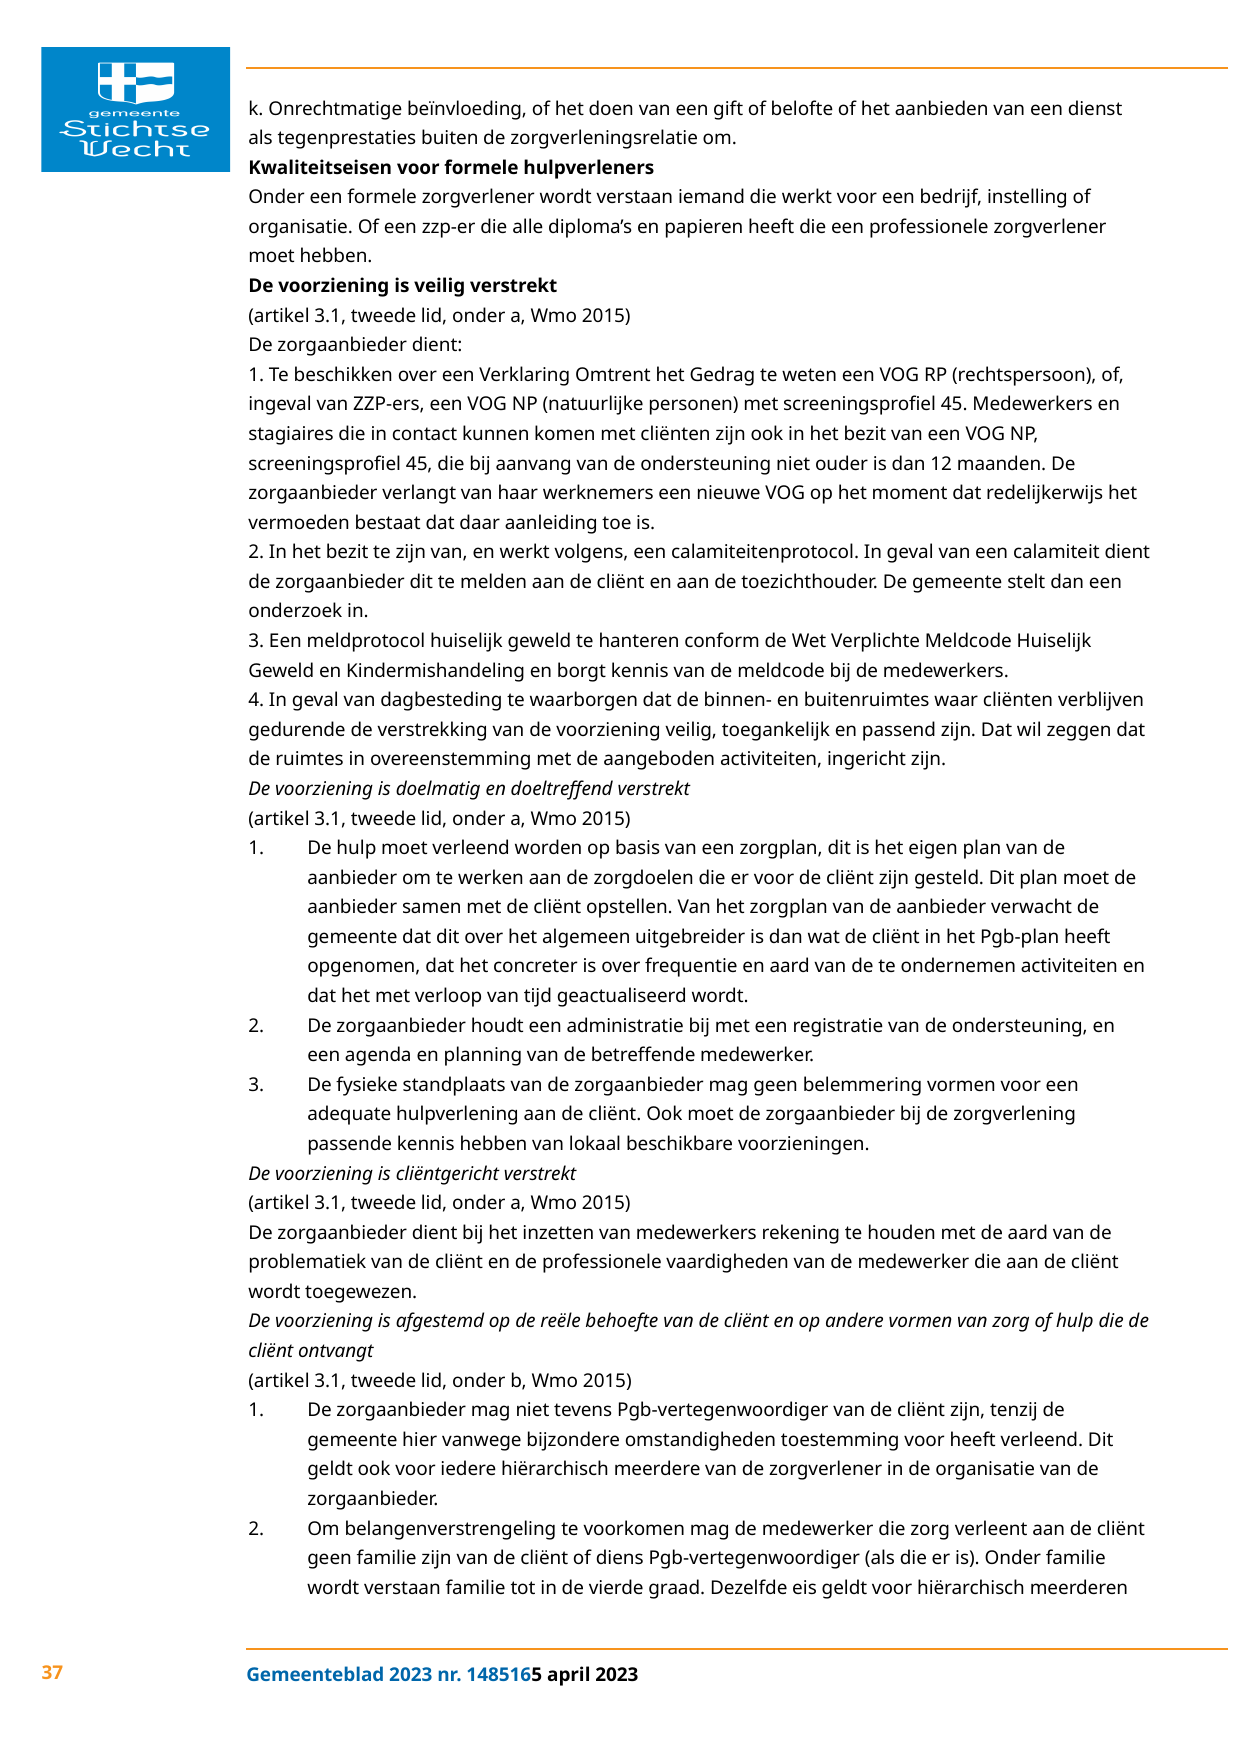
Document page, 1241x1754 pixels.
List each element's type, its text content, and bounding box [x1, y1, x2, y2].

list De zorgaanbieder houdt een administratie bij met een registratie van de ondersteuning, en een agenda en planning van de betreffende medewerker. [248, 1012, 1152, 1067]
list Om belangenverstrengeling te voorkomen mag de medewerker die zorg verleent aan de cliënt geen familie zijn van de cliënt of diens Pgb-vertegenwoordiger (als die er is). Onder familie wordt verstaan familie tot in de vierde graad. Dezelfde eis geldt voor hiërarchisch meerderen [248, 1515, 1152, 1600]
text De zorgaanbieder dient bij het inzetten van medewerkers rekening te houden met de aard van de problematiek van de cliënt en de professionele vaardigheden van de medewerker die aan de cliënt wordt toegewezen. [248, 1219, 1152, 1304]
picture [99, 63, 135, 101]
text Onder een formele zorgverlener wordt verstaan iemand die werkt voor een bedrijf, instelling of organisatie. Of een zzp-er die alle diploma’s en papieren heeft die een professionele zorgverlener moet hebben. [248, 183, 1152, 268]
text 4. In geval van dagbesteding te waarborgen dat de binnen- en buitenruimtes waar cliënten verblijven gedurende de verstrekking van de voorziening veilig, toegankelijk en passend zijn. Dat wil zeggen dat de ruimtes in overeenstemming met de aangeboden activiteiten, ingericht zijn. [248, 686, 1152, 771]
text Kwaliteitseisen voor formele hulpverleners [248, 154, 1152, 180]
text De voorziening is doelmatig en doeltreffend verstrekt [248, 775, 1152, 801]
text 2. In het bezit te zijn van, en werkt volgens, een calamiteitenprotocol. In geval van een calamiteit dient de zorgaanbieder dit te melden aan de cliënt en aan de toezichthouder. De gemeente stelt dan een onderzoek in. [248, 538, 1152, 623]
text (artikel 3.1, tweede lid, onder a, Wmo 2015) [248, 805, 1152, 831]
list De fysieke standplaats van de zorgaanbieder mag geen belemmering vormen voor een adequate hulpverlening aan de cliënt. Ook moet de zorgaanbieder bij de zorgverlening passende kennis hebben van lokaal beschikbare voorzieningen. [248, 1071, 1152, 1156]
text 1. Te beschikken over een Verklaring Omtrent het Gedrag te weten een VOG RP (rechtspersoon), of, ingeval van ZZP-ers, een VOG NP (natuurlijke personen) met screeningsprofiel 45. Medewerkers en stagiaires die in contact kunnen komen met cliënten zijn ook in het bezit van een VOG NP, screeningsprofiel 45, die bij aanvang van de ondersteuning niet ouder is dan 12 maanden. De zorgaanbieder verlangt van haar werknemers een nieuwe VOG op het moment dat redelijkerwijs het vermoeden bestaat dat daar aanleiding toe is. [248, 361, 1152, 535]
text De voorziening is cliëntgericht verstrekt [248, 1160, 1152, 1186]
text (artikel 3.1, tweede lid, onder b, Wmo 2015) [248, 1367, 1152, 1393]
text 3. Een meldprotocol huiselijk geweld te hanteren conform de Wet Verplichte Meldcode Huiselijk Geweld en Kindermishandeling en borgt kennis van de meldcode bij de medewerkers. [248, 627, 1152, 683]
text De voorziening is afgestemd op de reële behoefte van de cliënt en op andere vormen van zorg of hulp die de cliënt ontvangt [248, 1308, 1152, 1363]
text De zorgaanbieder dient: [248, 331, 1152, 357]
text De voorziening is veilig verstrekt [248, 272, 1152, 298]
list De hulp moet verleend worden op basis van een zorgplan, dit is het eigen plan van de aanbieder om te werken aan de zorgdoelen die er voor de cliënt zijn gesteld. Dit plan moet de aanbieder samen met de cliënt opstellen. Van het zorgplan van de aanbieder verwacht de gemeente dat dit over het algemeen uitgebreider is dan wat de cliënt in het Pgb-plan heeft opgenomen, dat het concreter is over frequentie en aard van de te ondernemen activiteiten en dat het met verloop van tijd geactualiseerd wordt. [248, 834, 1152, 1008]
list De zorgaanbieder mag niet tevens Pgb-vertegenwoordiger van de cliënt zijn, tenzij de gemeente hier vanwege bijzondere omstandigheden toestemming voor heeft verleend. Dit geldt ook voor iedere hiërarchisch meerdere van de zorgverlener in de organisatie van de zorgaanbieder. [248, 1396, 1152, 1511]
picture [137, 63, 174, 103]
text (artikel 3.1, tweede lid, onder a, Wmo 2015) [248, 302, 1152, 328]
text k. Onrechtmatige beïnvloeding, of het doen van een gift of belofte of het aanbieden van een dienst als tegenprestaties buiten de zorgverleningsrelatie om. [248, 95, 1152, 150]
text (artikel 3.1, tweede lid, onder a, Wmo 2015) [248, 1189, 1152, 1215]
